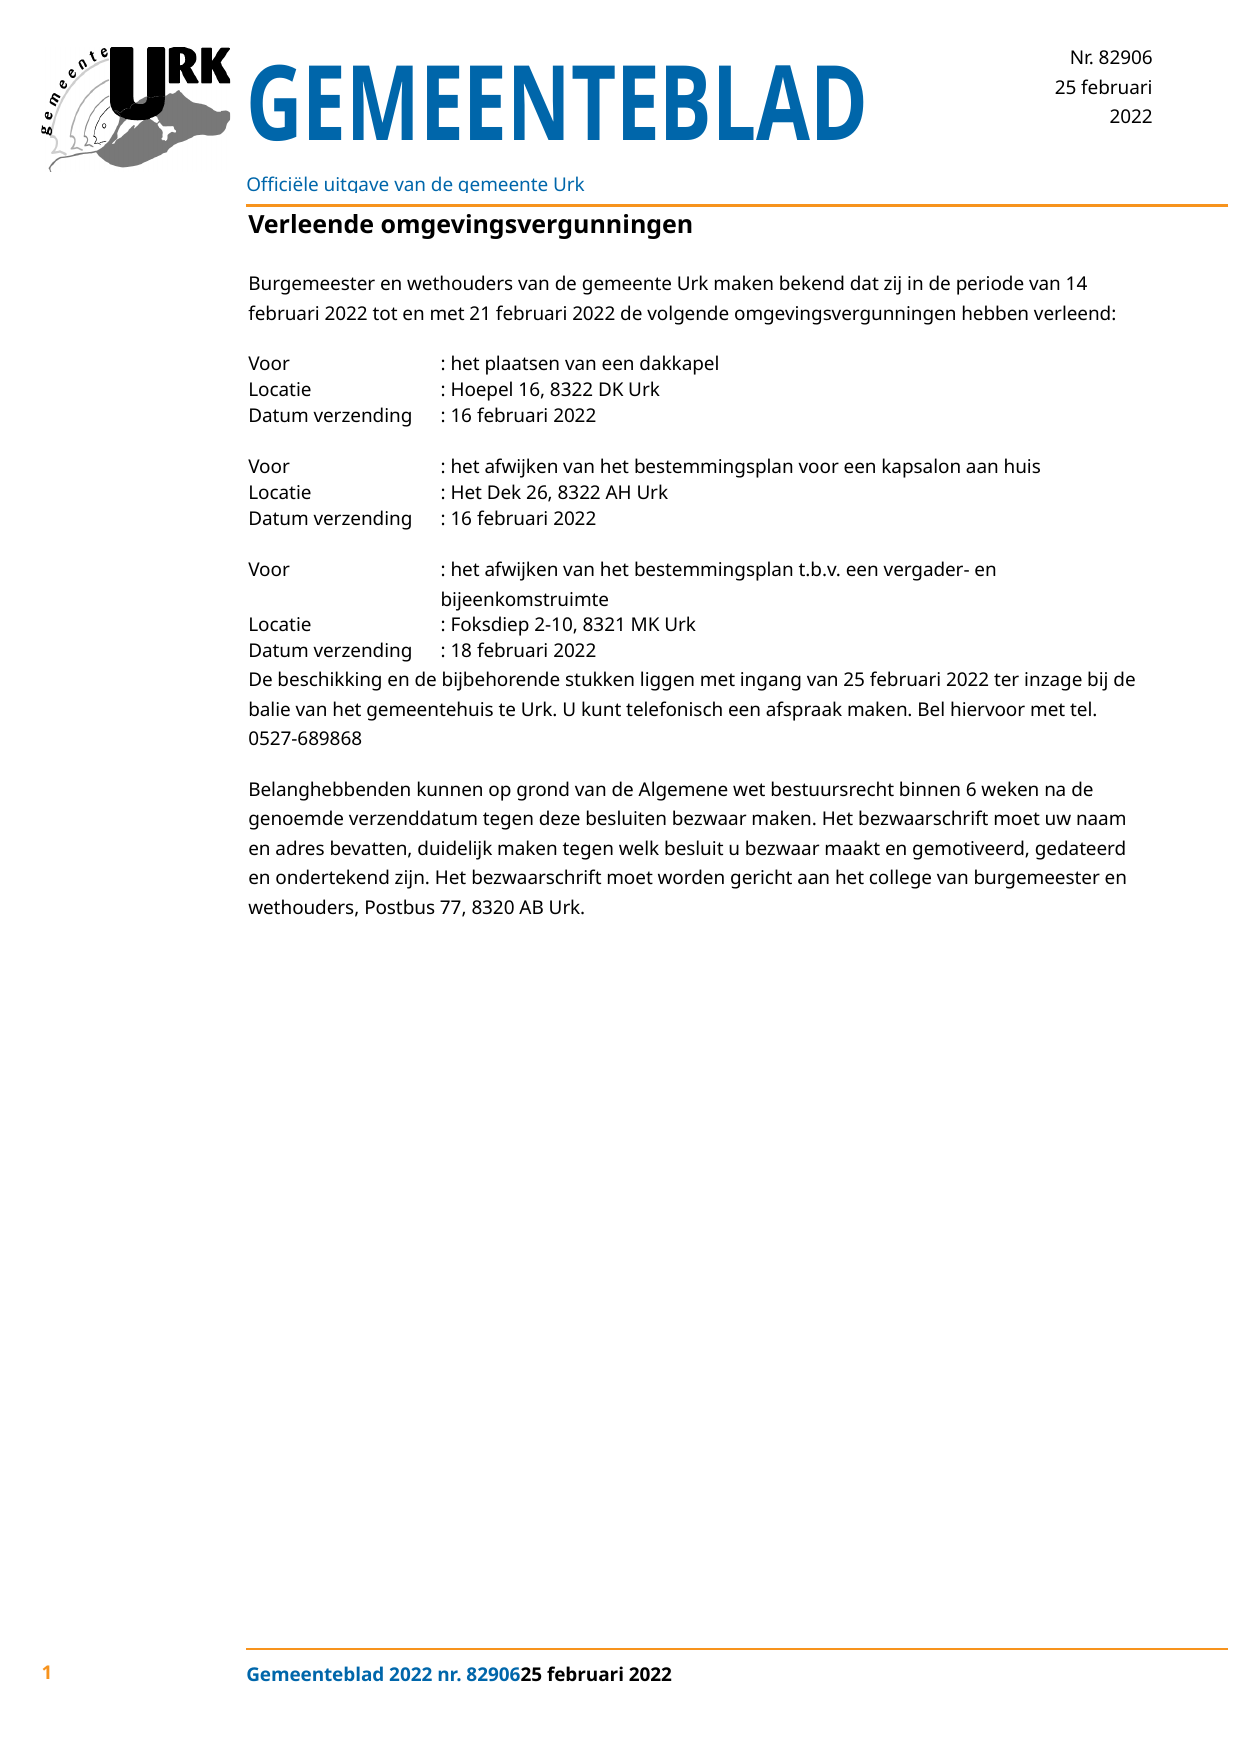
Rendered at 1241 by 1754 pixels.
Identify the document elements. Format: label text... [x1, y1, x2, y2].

text Belanghebbenden kunnen op grond van de Algemene wet bestuursrecht binnen 6 weken na de genoemde verzenddatum tegen deze besluiten bezwaar maken. Het bezwaarschrift moet uw naam en adres bevatten, duidelijk maken tegen welk besluit u bezwaar maakt en gemotiveerd, gedateerd en ondertekend zijn. Het bezwaarschrift moet worden gericht aan het college van burgemeester en wethouders, Postbus 77, 8320 AB Urk. [248, 776, 1152, 920]
table_cell : 18 februari 2022 [440, 637, 1152, 663]
table_cell : Het Dek 26, 8322 AH Urk [440, 479, 1152, 505]
table_header : het plaatsen van een dakkapel [440, 350, 1152, 376]
table_cell [440, 428, 1152, 453]
table_cell Datum verzending [248, 637, 440, 663]
picture [41, 47, 231, 172]
table_cell : het afwijken van het bestemmingsplan t.b.v. een vergader- en bijeenkomstruimte [440, 556, 1152, 612]
table_cell : het afwijken van het bestemmingsplan voor een kapsalon aan huis [440, 453, 1152, 479]
table_cell Locatie [248, 376, 440, 402]
table_cell : Foksdiep 2-10, 8321 MK Urk [440, 612, 1152, 637]
table_cell Datum verzending [248, 505, 440, 531]
table_cell : 16 februari 2022 [440, 505, 1152, 531]
table_cell Voor [248, 556, 440, 612]
text Burgemeester en wethouders van de gemeente Urk maken bekend dat zij in de periode van 14 februari 2022 tot en met 21 februari 2022 de volgende omgevingsvergunningen hebben verleend: [248, 270, 1152, 326]
text De beschikking en de bijbehorende stukken liggen met ingang van 25 februari 2022 ter inzage bij de balie van het gemeentehuis te Urk. U kunt telefonisch een afspraak maken. Bel hiervoor met tel. 0527-689868 [248, 666, 1152, 751]
table_cell : 16 februari 2022 [440, 402, 1152, 428]
table_cell Locatie [248, 612, 440, 637]
table_cell Voor [248, 453, 440, 479]
table_header Voor [248, 350, 440, 376]
table_cell [248, 428, 440, 453]
table_cell Datum verzending [248, 402, 440, 428]
table_cell Locatie [248, 479, 440, 505]
text Verleende omgevingsvergunningen [248, 207, 1152, 241]
table_cell [440, 531, 1152, 556]
table_cell [248, 531, 440, 556]
table_cell : Hoepel 16, 8322 DK Urk [440, 376, 1152, 402]
